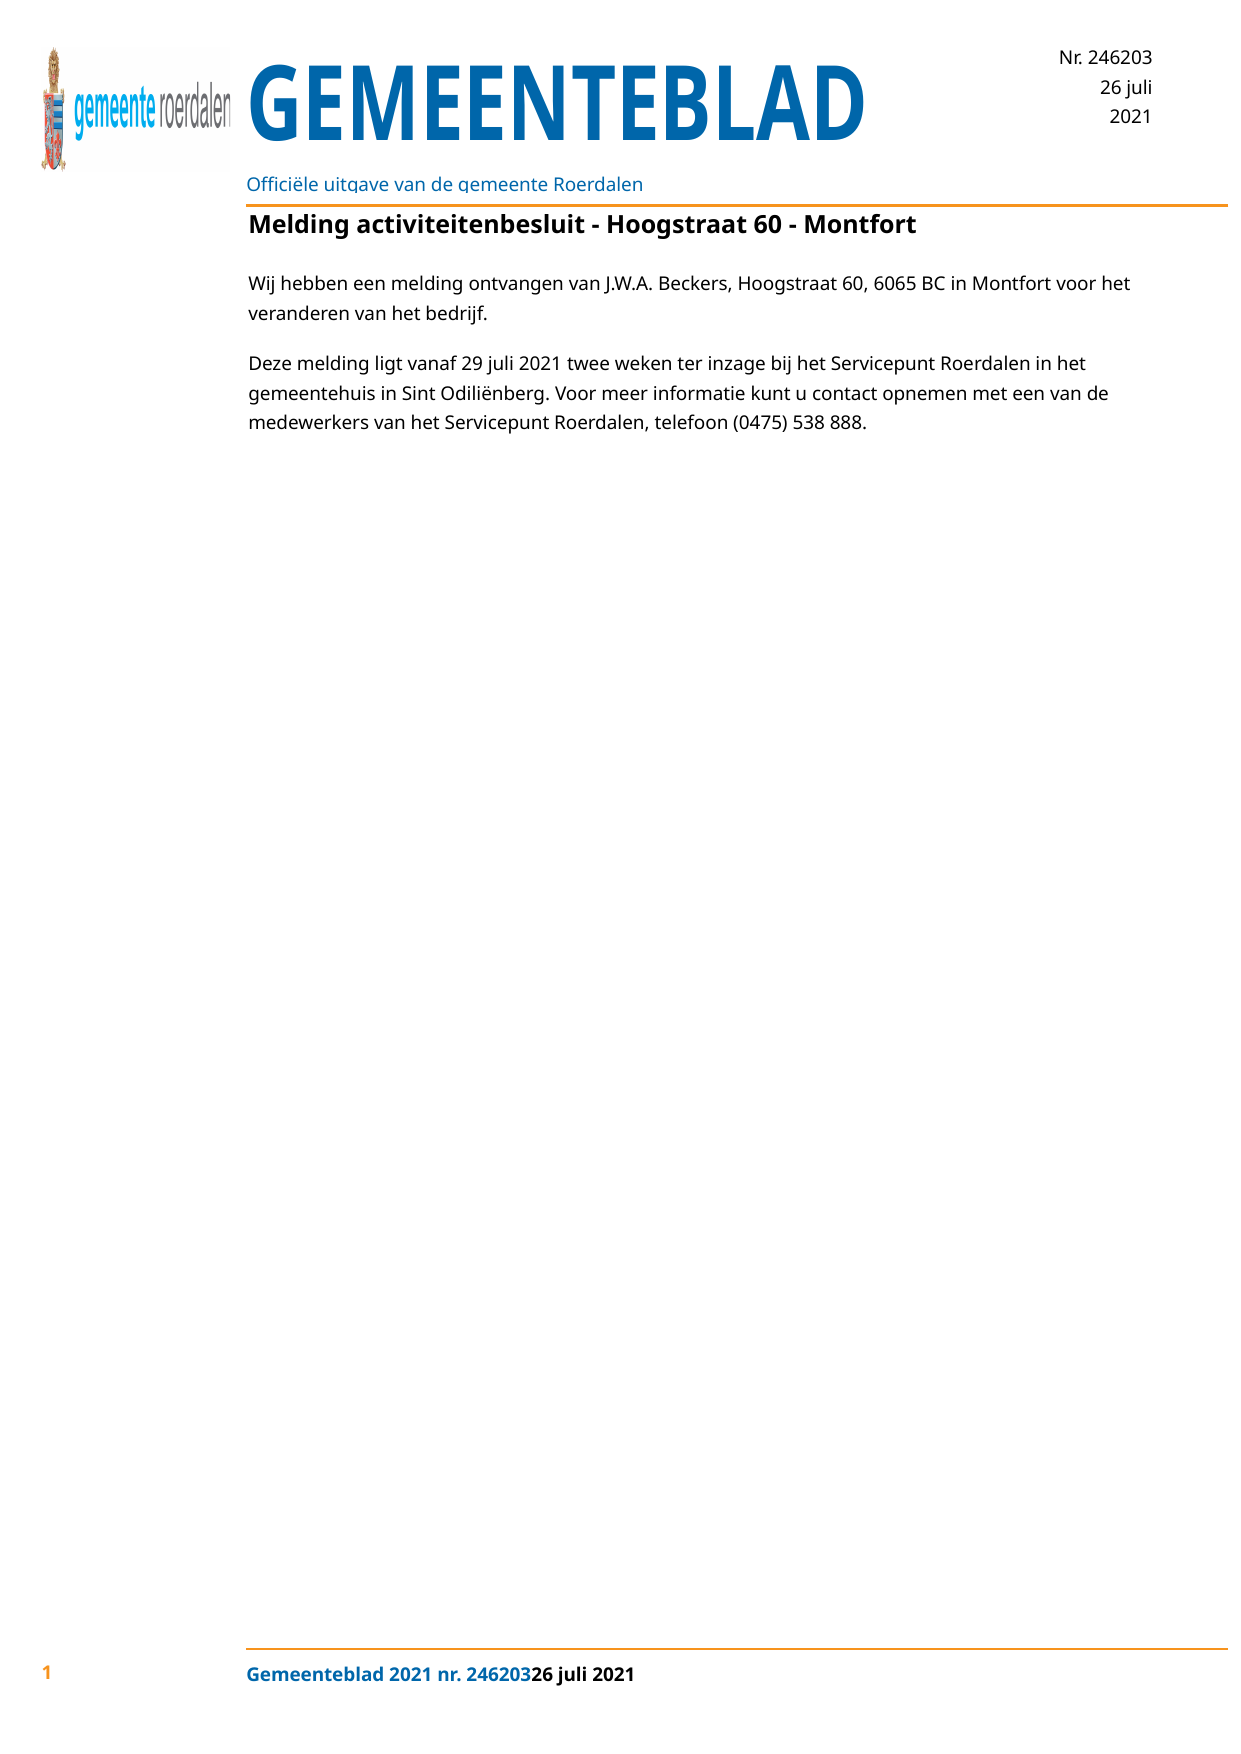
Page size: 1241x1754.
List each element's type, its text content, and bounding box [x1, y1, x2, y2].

text Deze melding ligt vanaf 29 juli 2021 twee weken ter inzage bij het Servicepunt Roerdalen in het gemeentehuis in Sint Odiliënberg. Voor meer informatie kunt u contact opnemen met een van de medewerkers van het Servicepunt Roerdalen, telefoon (0475) 538 888. [248, 350, 1152, 435]
text Wij hebben een melding ontvangen van J.W.A. Beckers, Hoogstraat 60, 6065 BC in Montfort voor het veranderen van het bedrijf. [248, 270, 1152, 326]
picture [41, 47, 231, 172]
text Melding activiteitenbesluit - Hoogstraat 60 - Montfort [248, 207, 1152, 241]
